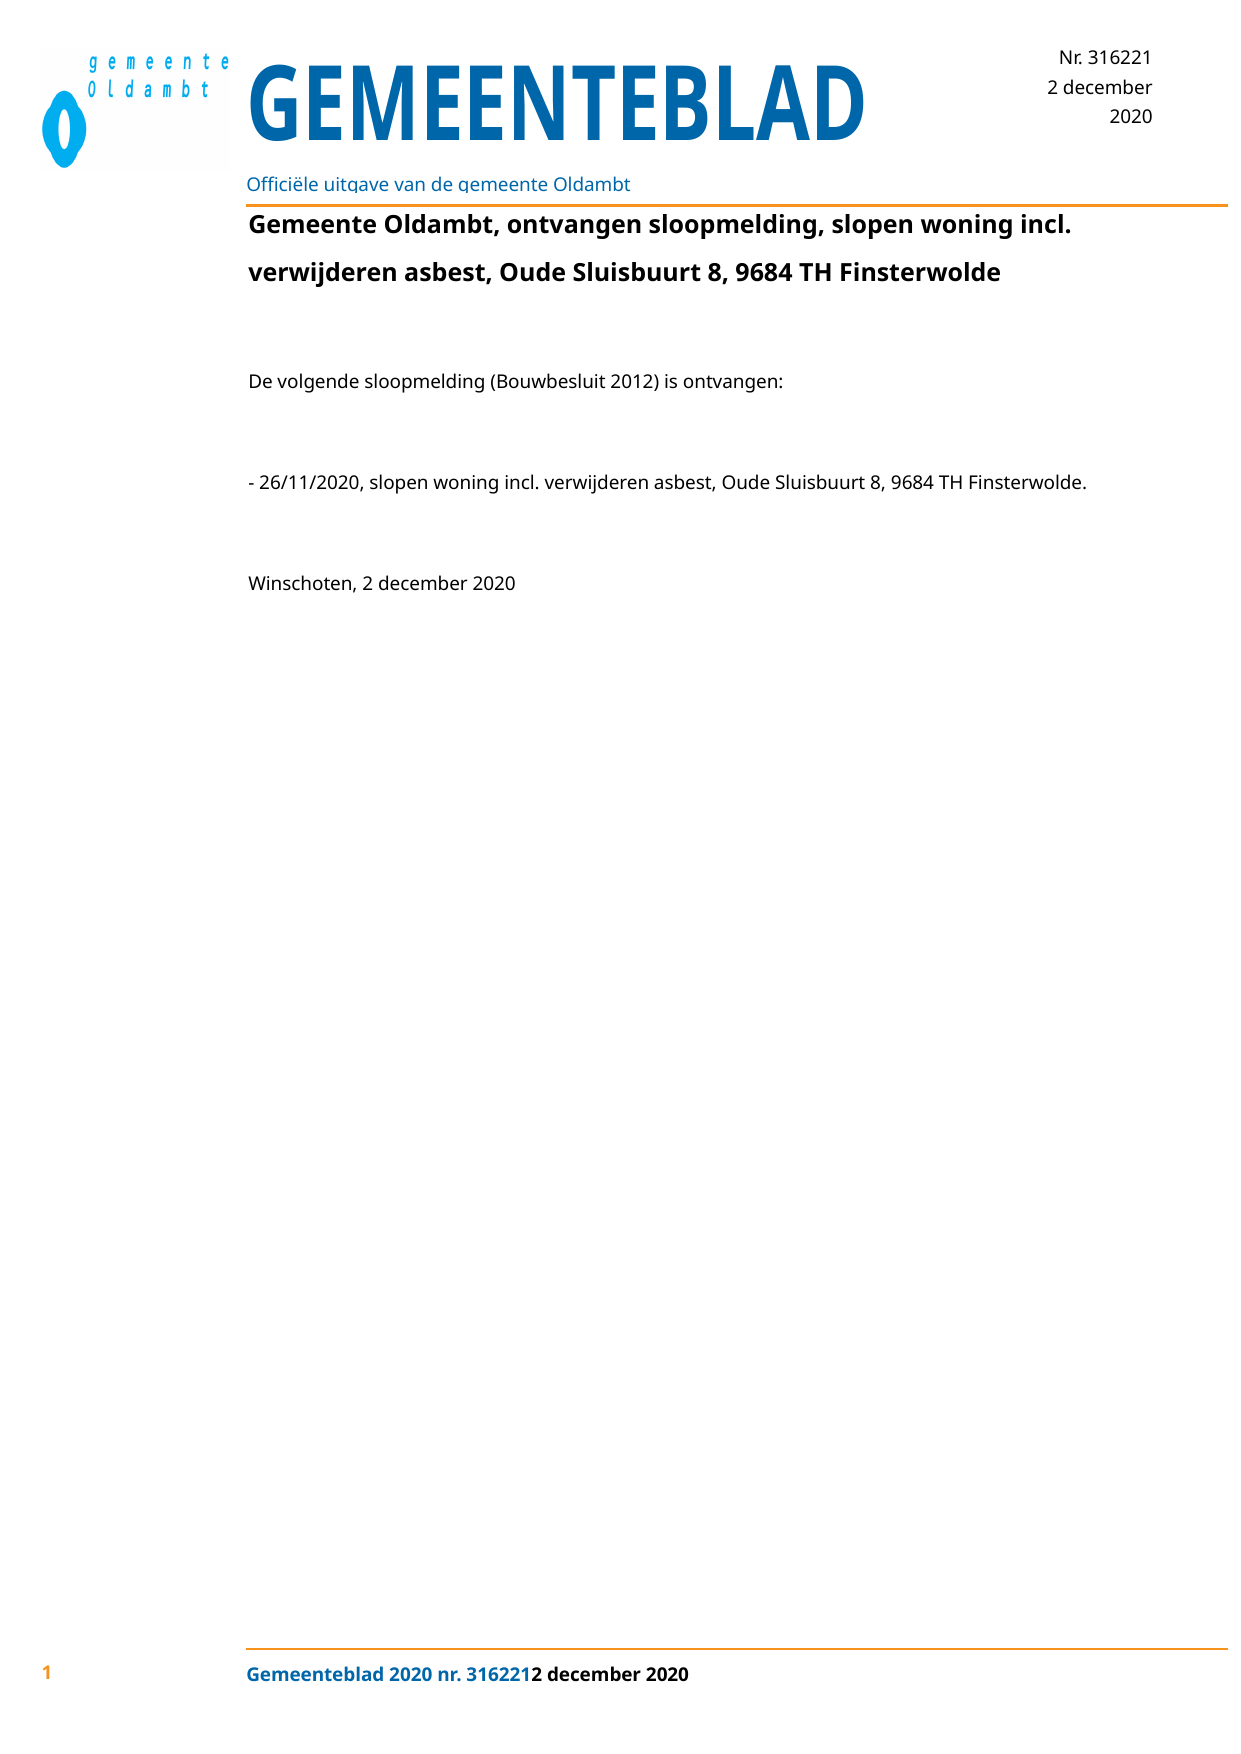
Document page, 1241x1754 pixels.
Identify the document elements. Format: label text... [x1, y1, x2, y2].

text Gemeente Oldambt, ontvangen sloopmelding, slopen woning incl. verwijderen asbest, Oude Sluisbuurt 8, 9684 TH Finsterwolde [248, 207, 1152, 288]
text - 26/11/2020, slopen woning incl. verwijderen asbest, Oude Sluisbuurt 8, 9684 TH Finsterwolde. [248, 469, 1152, 495]
picture [41, 47, 231, 172]
text De volgende sloopmelding (Bouwbesluit 2012) is ontvangen: [248, 368, 1152, 394]
text Winschoten, 2 december 2020 [248, 570, 1152, 596]
